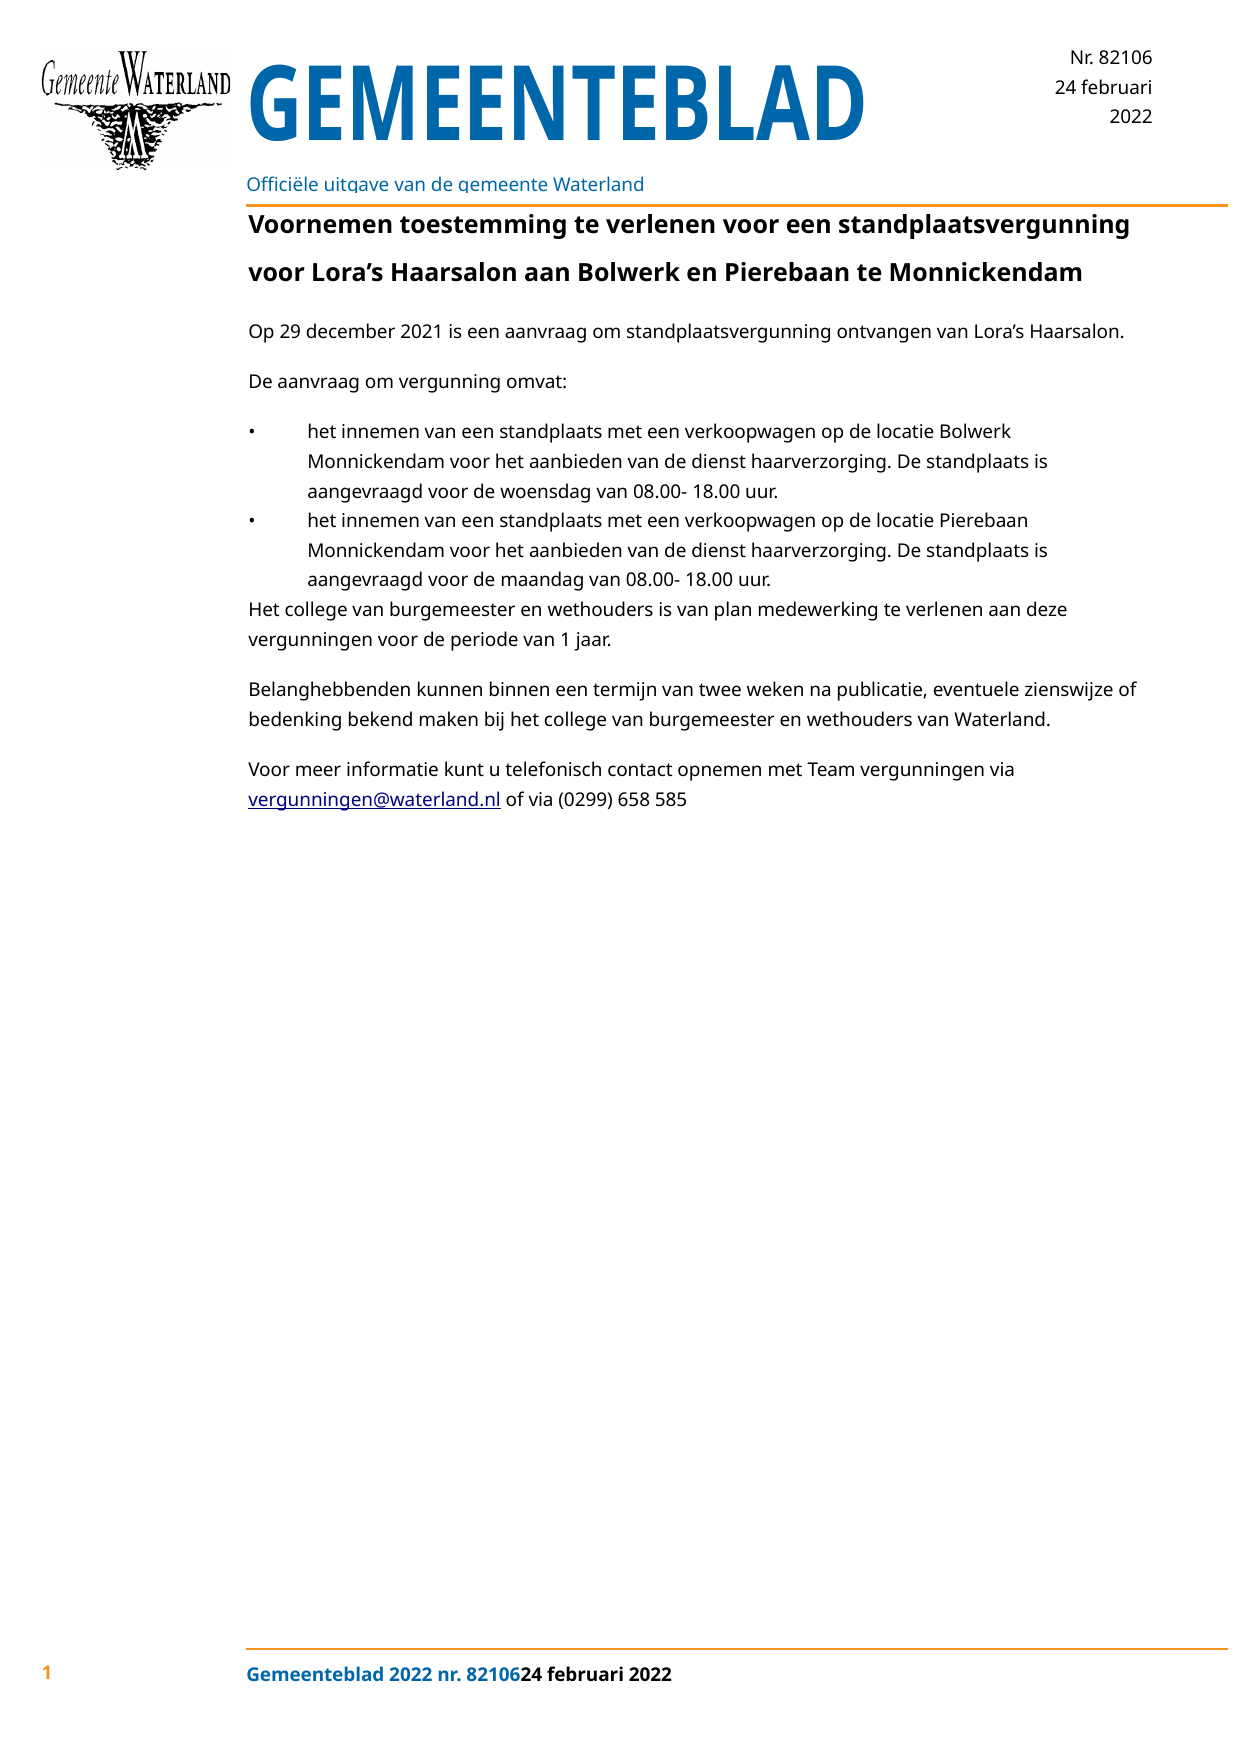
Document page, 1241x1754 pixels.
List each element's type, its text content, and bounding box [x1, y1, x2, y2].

text Voor meer informatie kunt u telefonisch contact opnemen met Team vergunningen via vergunningen@waterland.nl of via (0299) 658 585 [248, 756, 1152, 812]
text Voornemen toestemming te verlenen voor een standplaatsvergunning voor Lora’s Haarsalon aan Bolwerk en Pierebaan te Monnickendam [248, 207, 1152, 288]
list het innemen van een standplaats met een verkoopwagen op de locatie Pierebaan Monnickendam voor het aanbieden van de dienst haarverzorging. De standplaats is aangevraagd voor de maandag van 08.00- 18.00 uur. [248, 507, 1152, 592]
picture [41, 47, 231, 172]
text Belanghebbenden kunnen binnen een termijn van twee weken na publicatie, eventuele zienswijze of bedenking bekend maken bij het college van burgemeester en wethouders van Waterland. [248, 676, 1152, 732]
list het innemen van een standplaats met een verkoopwagen op de locatie Bolwerk Monnickendam voor het aanbieden van de dienst haarverzorging. De standplaats is aangevraagd voor de woensdag van 08.00- 18.00 uur. [248, 419, 1152, 504]
text Op 29 december 2021 is een aanvraag om standplaatsvergunning ontvangen van Lora’s Haarsalon. [248, 318, 1152, 344]
text De aanvraag om vergunning omvat: [248, 368, 1152, 394]
text Het college van burgemeester en wethouders is van plan medewerking te verlenen aan deze vergunningen voor de periode van 1 jaar. [248, 596, 1152, 652]
